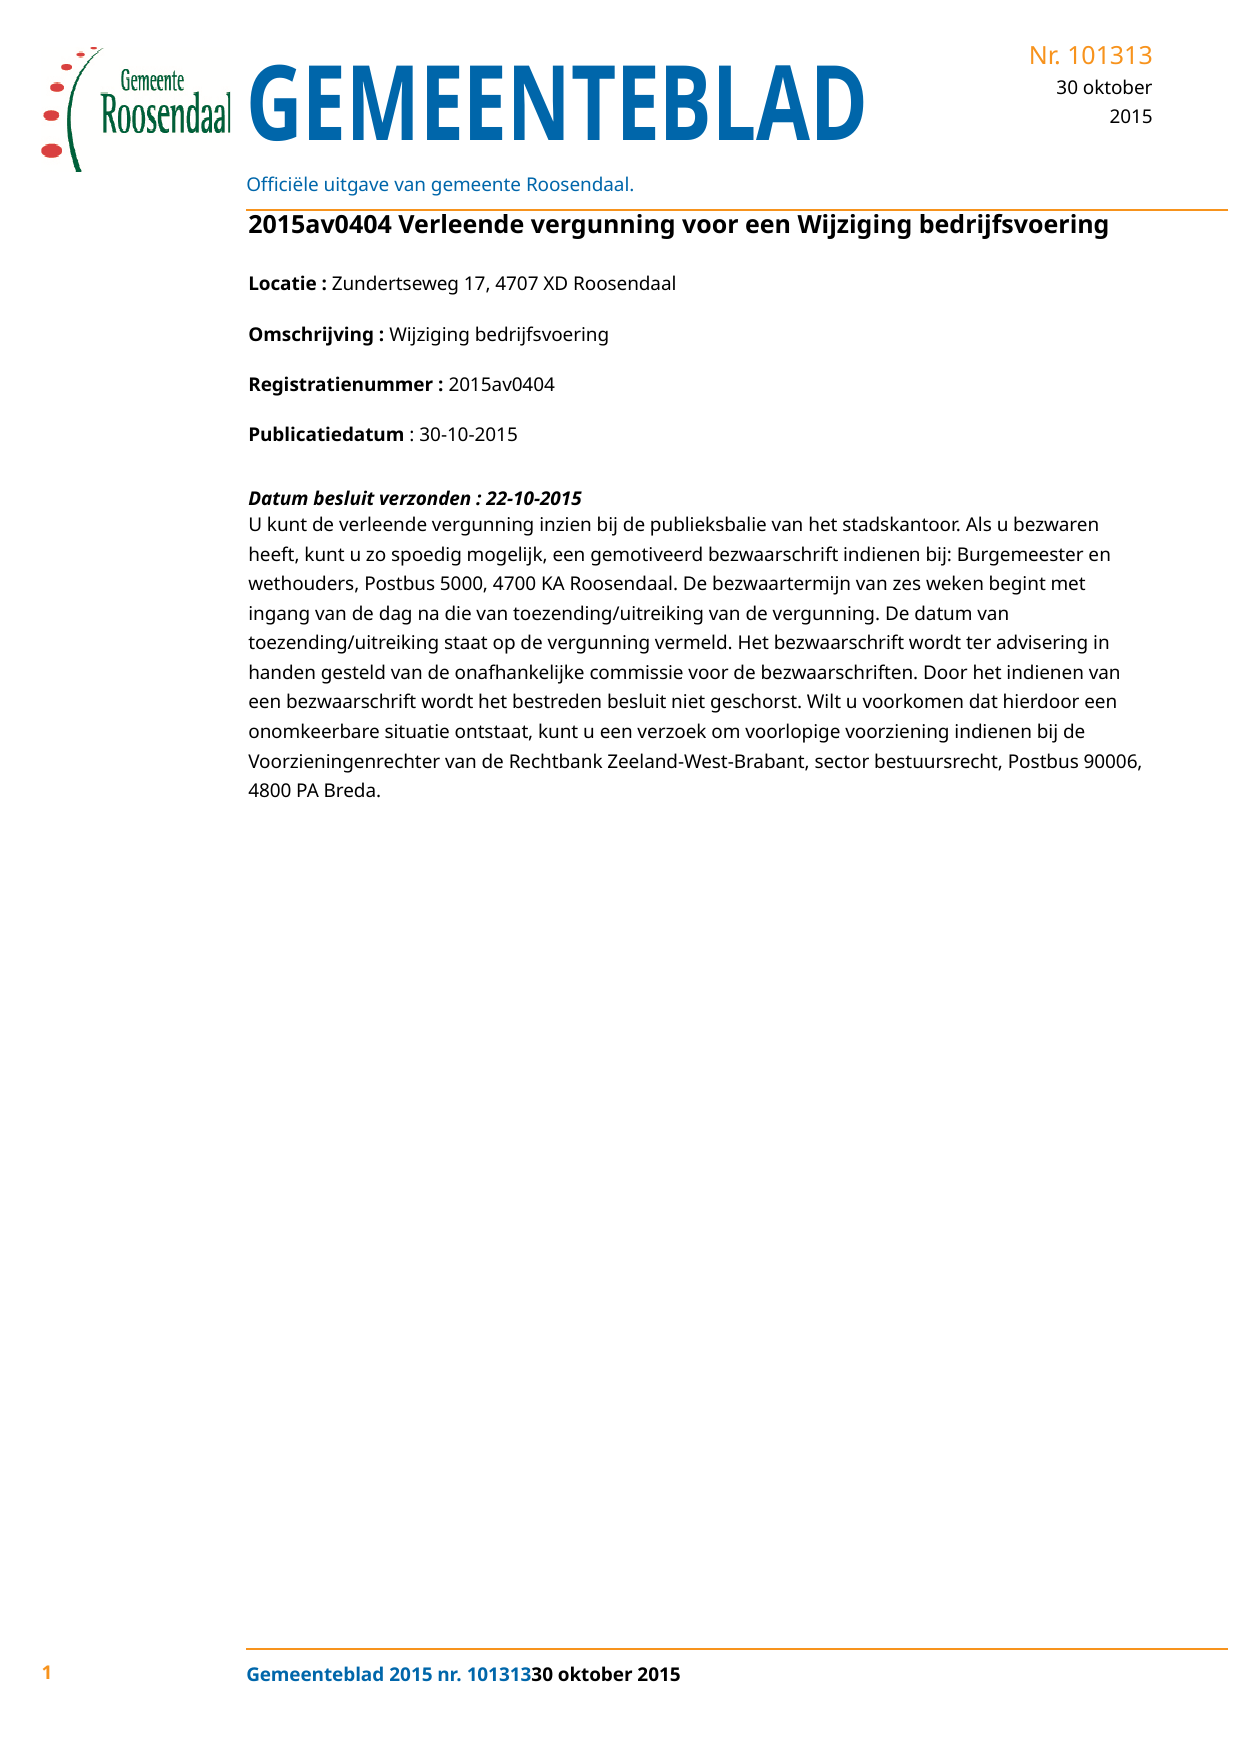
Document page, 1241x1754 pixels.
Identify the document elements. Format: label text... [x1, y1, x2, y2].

text Omschrijving : Wijziging bedrijfsvoering [248, 321, 1152, 346]
picture [41, 47, 231, 172]
text U kunt de verleende vergunning inzien bij de publieksbalie van het stadskantoor. Als u bezwaren heeft, kunt u zo spoedig mogelijk, een gemotiveerd bezwaarschrift indienen bij: Burgemeester en wethouders, Postbus 5000, 4700 KA Roosendaal. De bezwaartermijn van zes weken begint met ingang van de dag na die van toezending/uitreiking van de vergunning. De datum van toezending/uitreiking staat op de vergunning vermeld. Het bezwaarschrift wordt ter advisering in handen gesteld van de onafhankelijke commissie voor de bezwaarschriften. Door het indienen van een bezwaarschrift wordt het bestreden besluit niet geschorst. Wilt u voorkomen dat hierdoor een onomkeerbare situatie ontstaat, kunt u een verzoek om voorlopige voorziening indienen bij de Voorzieningenrechter van de Rechtbank Zeeland-West-Brabant, sector bestuursrecht, Postbus 90006, 4800 PA Breda. [248, 511, 1152, 803]
text Registratienummer : 2015av0404 [248, 371, 1152, 397]
text Locatie : Zundertseweg 17, 4707 XD Roosendaal [248, 270, 1152, 296]
text Datum besluit verzonden : 22-10-2015 [248, 486, 1152, 511]
text Publicatiedatum : 30-10-2015 [248, 422, 1152, 447]
text 2015av0404 Verleende vergunning voor een Wijziging bedrijfsvoering [248, 211, 1152, 241]
